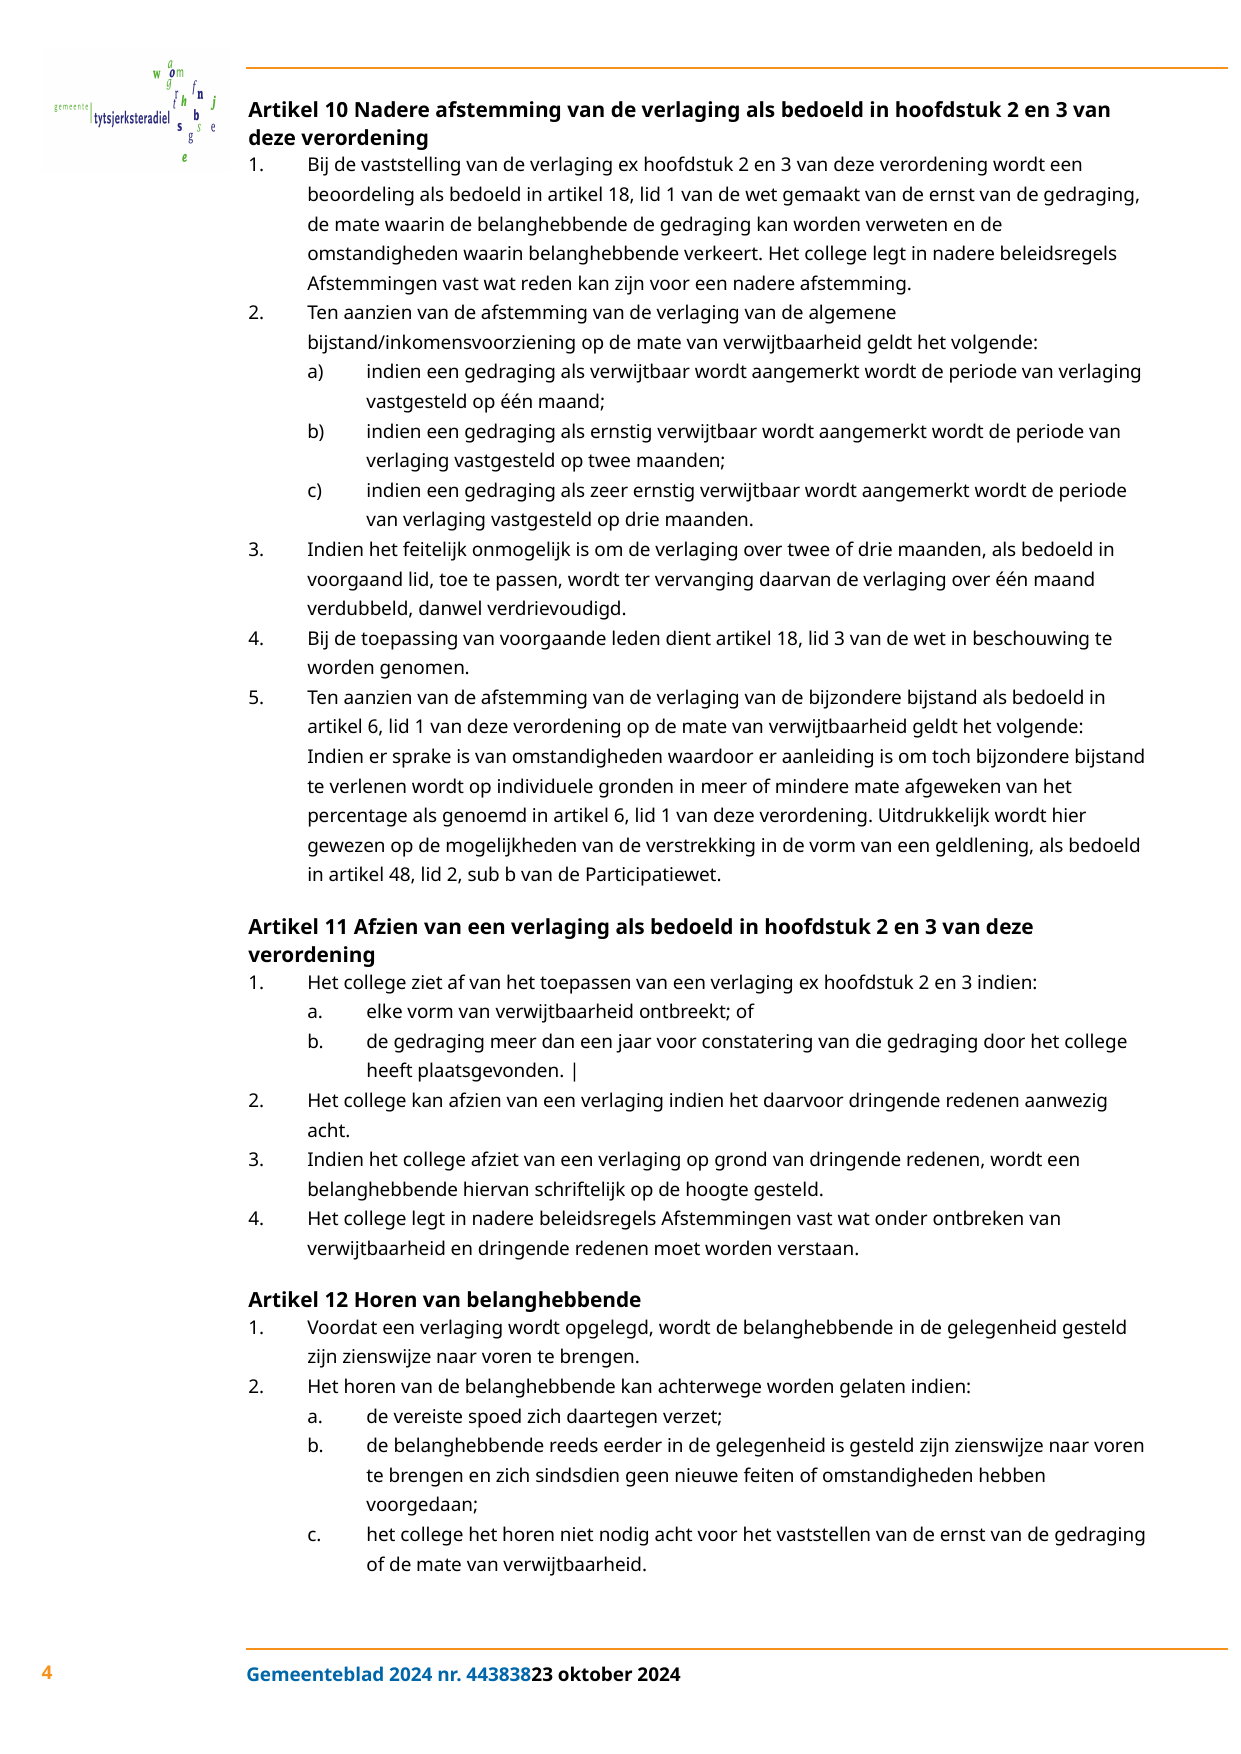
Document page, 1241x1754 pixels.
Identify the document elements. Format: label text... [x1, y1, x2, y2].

list indien een gedraging als ernstig verwijtbaar wordt aangemerkt wordt de periode van verlaging vastgesteld op twee maanden; [307, 418, 1152, 473]
list Indien er sprake is van omstandigheden waardoor er aanleiding is om toch bijzondere bijstand te verlenen wordt op individuele gronden in meer of mindere mate afgeweken van het percentage als genoemd in artikel 6, lid 1 van deze verordening. Uitdrukkelijk wordt hier gewezen op de mogelijkheden van de verstrekking in de vorm van een geldlening, als bedoeld in artikel 48, lid 2, sub b van de Participatiewet. [248, 743, 1152, 887]
list Het college kan afzien van een verlaging indien het daarvoor dringende redenen aanwezig acht. [248, 1087, 1152, 1143]
list Voordat een verlaging wordt opgelegd, wordt de belanghebbende in de gelegenheid gesteld zijn zienswijze naar voren te brengen. [248, 1314, 1152, 1369]
list indien een gedraging als verwijtbaar wordt aangemerkt wordt de periode van verlaging vastgesteld op één maand; [307, 359, 1152, 414]
list Indien het feitelijk onmogelijk is om de verlaging over twee of drie maanden, als bedoeld in voorgaand lid, toe te passen, wordt ter vervanging daarvan de verlaging over één maand verdubbeld, danwel verdrievoudigd. [248, 536, 1152, 621]
text Artikel 11 Afzien van een verlaging als bedoeld in hoofdstuk 2 en 3 van deze verordening [248, 912, 1152, 969]
list Bij de vaststelling van de verlaging ex hoofdstuk 2 en 3 van deze verordening wordt een beoordeling als bedoeld in artikel 18, lid 1 van de wet gemaakt van de ernst van de gedraging, de mate waarin de belanghebbende de gedraging kan worden verweten en de omstandigheden waarin belanghebbende verkeert. Het college legt in nadere beleidsregels Afstemmingen vast wat reden kan zijn voor een nadere afstemming. [248, 152, 1152, 296]
list het college het horen niet nodig acht voor het vaststellen van de ernst van de gedraging of de mate van verwijtbaarheid. [307, 1521, 1152, 1576]
list Het college legt in nadere beleidsregels Afstemmingen vast wat onder ontbreken van verwijtbaarheid en dringende redenen moet worden verstaan. [248, 1206, 1152, 1261]
list Het college ziet af van het toepassen van een verlaging ex hoofdstuk 2 en 3 indien: [248, 969, 1152, 995]
text Artikel 12 Horen van belanghebbende [248, 1286, 1152, 1314]
list Het horen van de belanghebbende kan achterwege worden gelaten indien: [248, 1373, 1152, 1399]
list Ten aanzien van de afstemming van de verlaging van de bijzondere bijstand als bedoeld in artikel 6, lid 1 van deze verordening op de mate van verwijtbaarheid geldt het volgende: [248, 684, 1152, 739]
list elke vorm van verwijtbaarheid ontbreekt; of [307, 998, 1152, 1024]
list indien een gedraging als zeer ernstig verwijtbaar wordt aangemerkt wordt de periode van verlaging vastgesteld op drie maanden. [307, 477, 1152, 532]
text Artikel 10 Nadere afstemming van de verlaging als bedoeld in hoofdstuk 2 en 3 van deze verordening [248, 95, 1152, 152]
list Indien het college afziet van een verlaging op grond van dringende redenen, wordt een belanghebbende hiervan schriftelijk op de hoogte gesteld. [248, 1146, 1152, 1202]
list Ten aanzien van de afstemming van de verlaging van de algemene bijstand/inkomensvoorziening op de mate van verwijtbaarheid geldt het volgende: [248, 299, 1152, 355]
list de gedraging meer dan een jaar voor constatering van die gedraging door het college heeft plaatsgevonden. | [307, 1028, 1152, 1083]
list de belanghebbende reeds eerder in de gelegenheid is gesteld zijn zienswijze naar voren te brengen en zich sindsdien geen nieuwe feiten of omstandigheden hebben voorgedaan; [307, 1432, 1152, 1517]
picture [41, 47, 231, 172]
list de vereiste spoed zich daartegen verzet; [307, 1403, 1152, 1428]
list Bij de toepassing van voorgaande leden dient artikel 18, lid 3 van de wet in beschouwing te worden genomen. [248, 625, 1152, 680]
